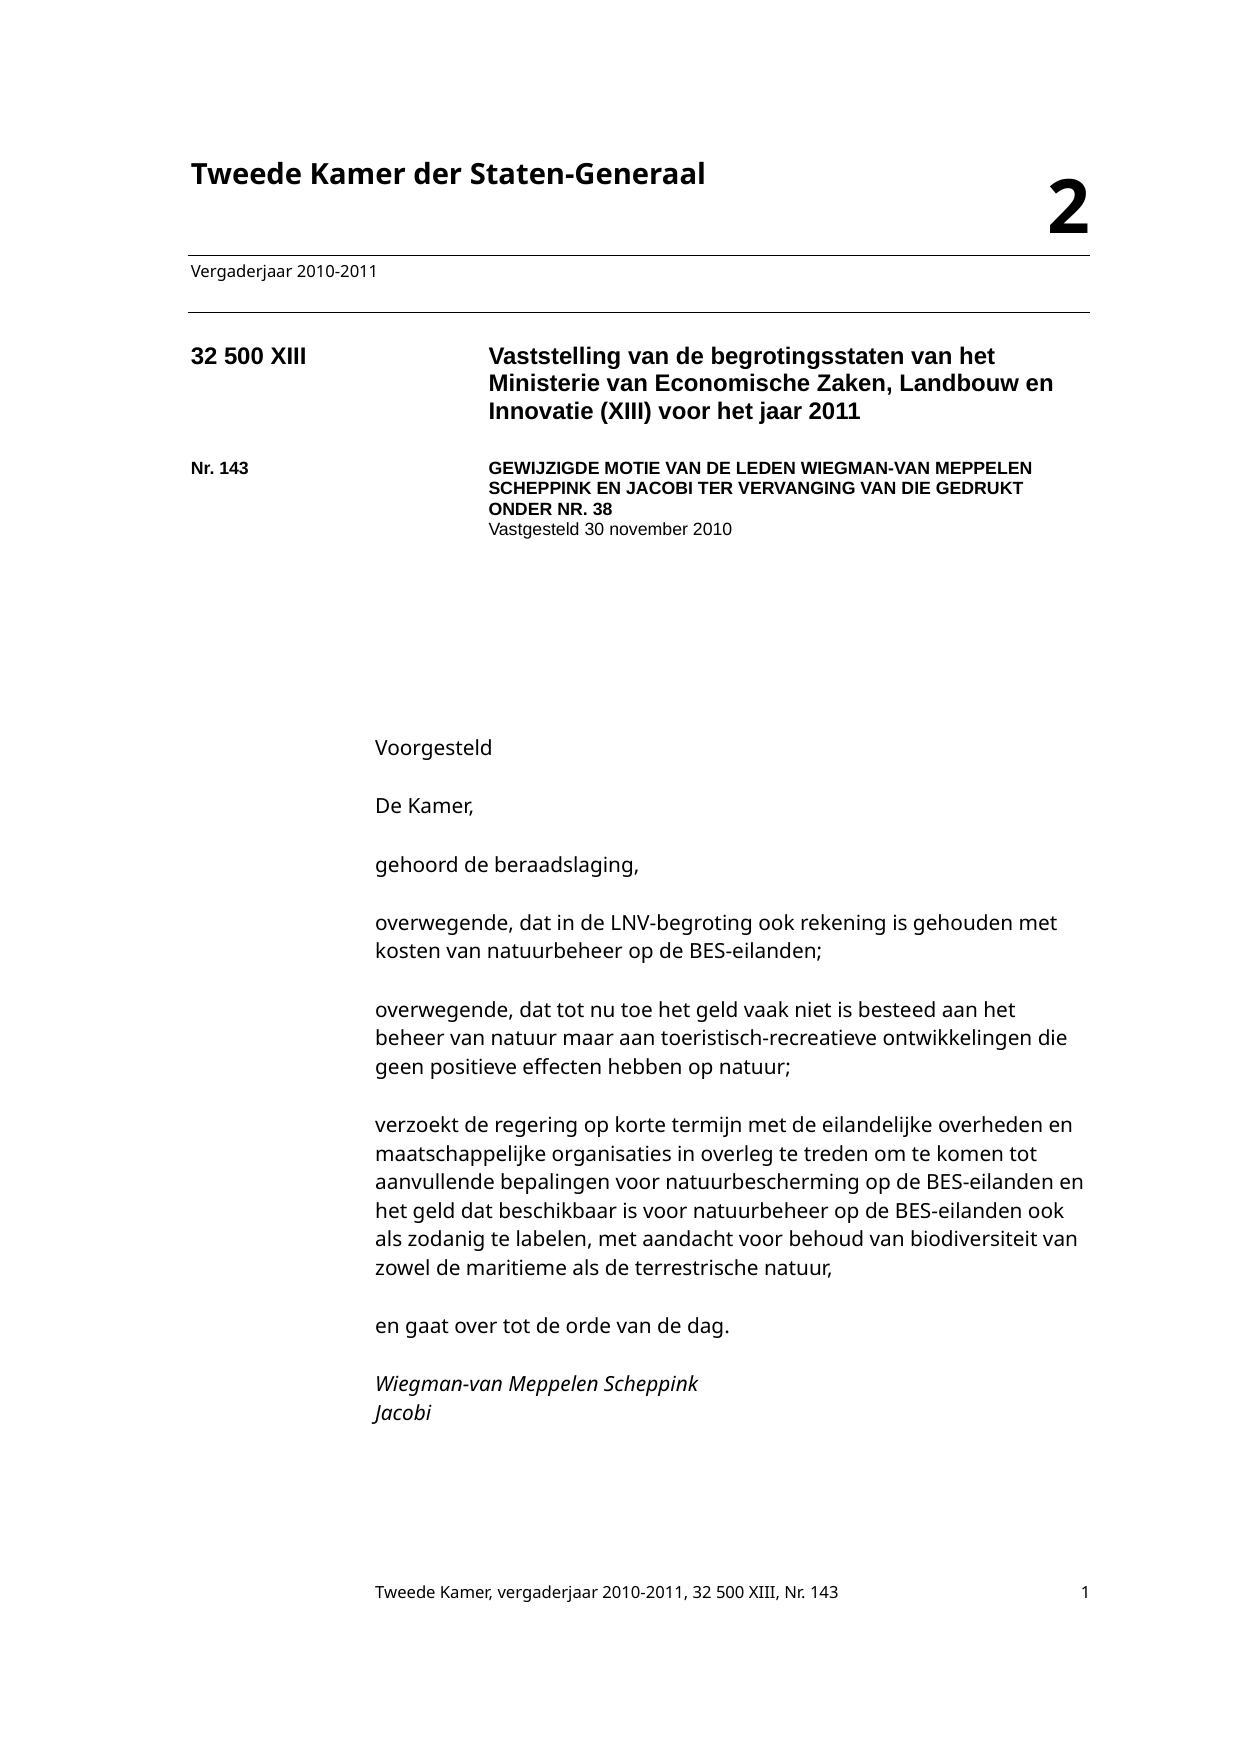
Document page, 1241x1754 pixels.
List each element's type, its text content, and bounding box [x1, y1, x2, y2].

text overwegende, dat tot nu toe het geld vaak niet is besteed aan het beheer van natuur maar aan toeristisch-recreatieve ontwikkelingen die geen positieve effecten hebben op natuur; [375, 995, 1090, 1080]
table_cell 32 500 XIII [188, 339, 485, 454]
table_cell [485, 313, 1090, 339]
text Jacobi [375, 1398, 1090, 1426]
text De Kamer, [375, 791, 1090, 820]
text Voorgesteld [375, 733, 1090, 761]
table_header 2 [910, 150, 1090, 255]
text en gaat over tot de orde van de dag. [375, 1311, 1090, 1339]
table_cell Vaststelling van de begrotingsstaten van het Ministerie van Economische Zaken, Landbouw en Innovatie (XIII) voor het jaar 2011 [485, 339, 1090, 454]
table_cell [188, 313, 485, 339]
table_cell Vergaderjaar 2010-2011 [188, 256, 485, 312]
table_cell GEWIJZIGDE MOTIE VAN DE LEDEN WIEGMAN-VAN MEPPELEN SCHEPPINK EN JACOBI TER VERVANGING VAN DIE GEDRUKT ONDER NR. 38 Vastgesteld 30 november 2010 [485, 455, 1090, 614]
table_cell [485, 256, 1090, 312]
table_cell Nr. 143 [188, 455, 485, 614]
text overwegende, dat in de LNV-begroting ook rekening is gehouden met kosten van natuurbeheer op de BES-eilanden; [375, 908, 1090, 965]
text gehoord de beraadslaging, [375, 850, 1090, 878]
text verzoekt de regering op korte termijn met de eilandelijke overheden en maatschappelijke organisaties in overleg te treden om te komen tot aanvullende bepalingen voor natuurbescherming op de BES-eilanden en het geld dat beschikbaar is voor natuurbeheer op de BES-eilanden ook als zodanig te labelen, met aandacht voor behoud van biodiversiteit van zowel de maritieme als de terrestrische natuur, [375, 1110, 1090, 1281]
table_header Tweede Kamer der Staten-Generaal [188, 150, 909, 255]
text Wiegman-van Meppelen Scheppink [375, 1369, 1090, 1398]
